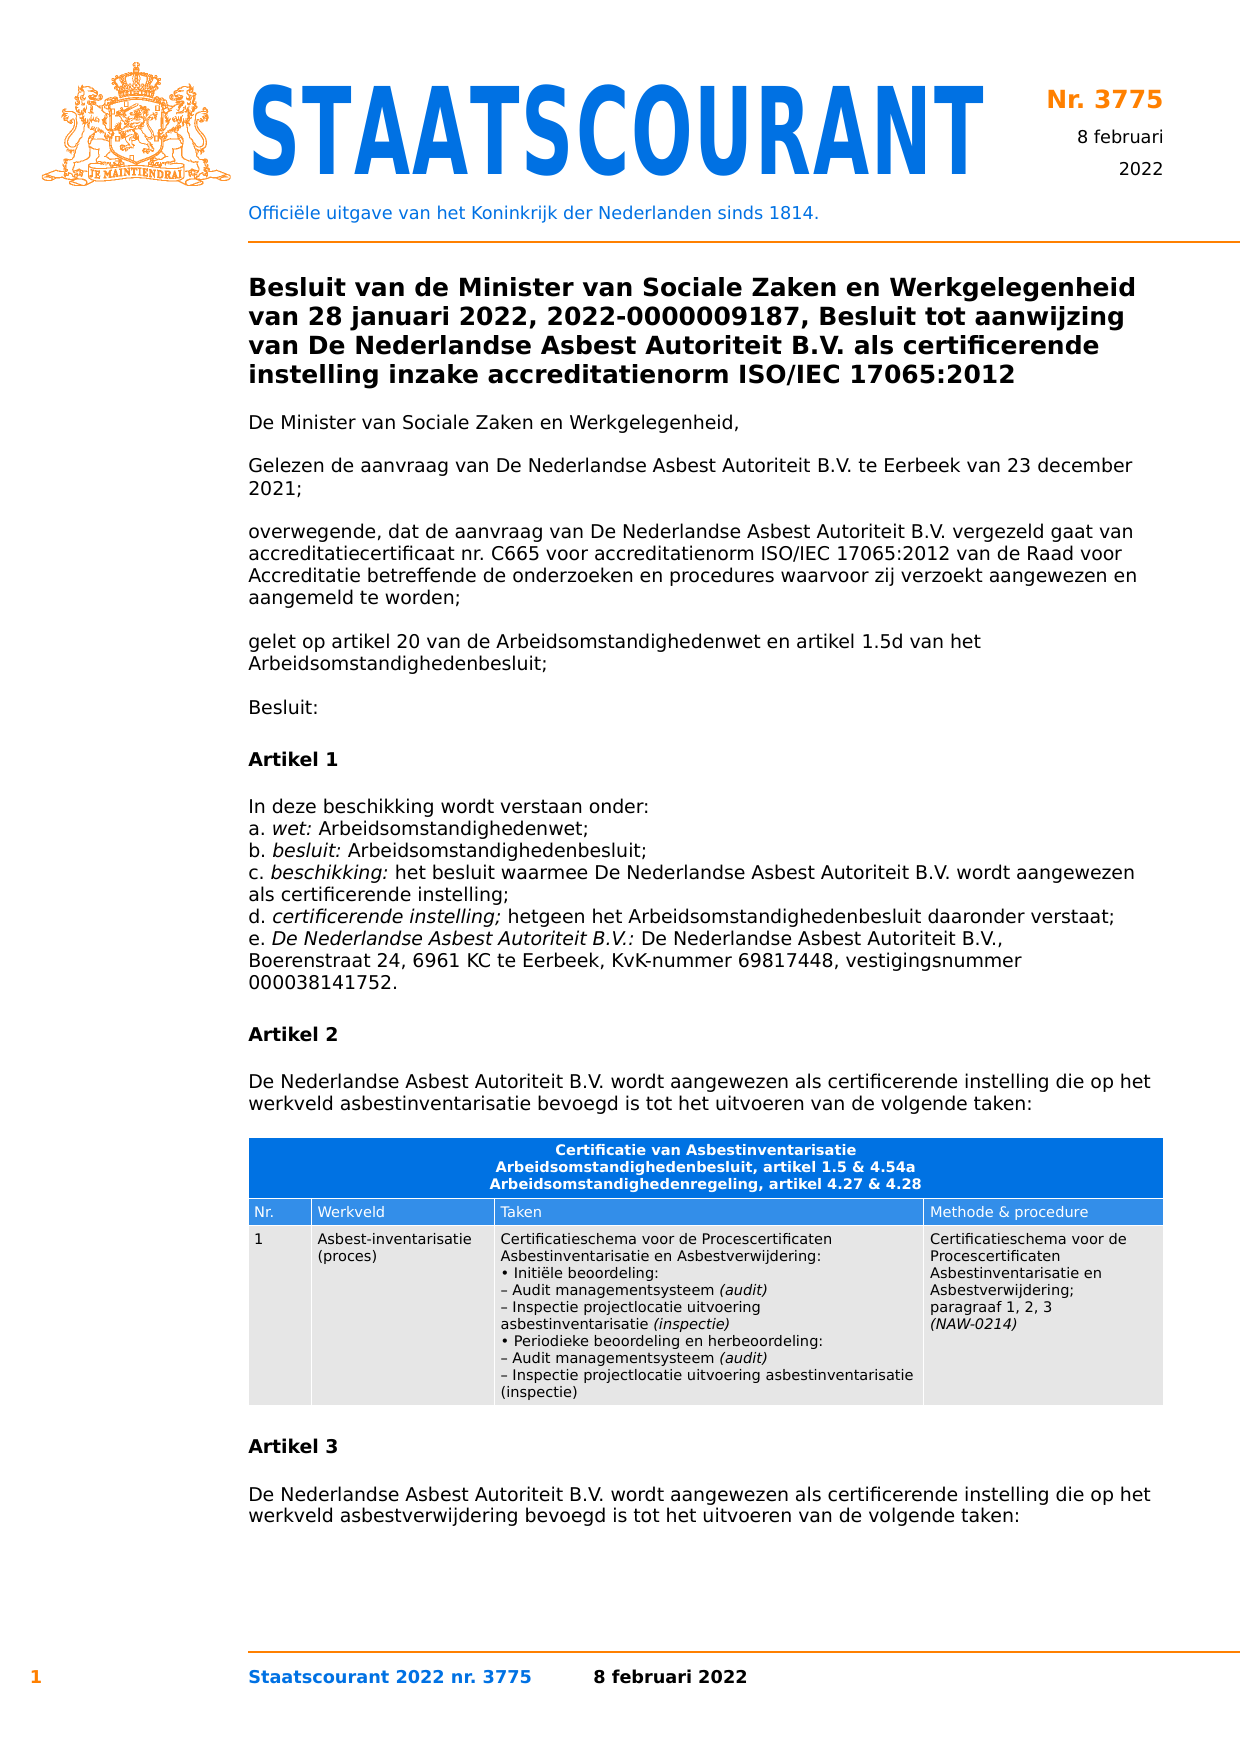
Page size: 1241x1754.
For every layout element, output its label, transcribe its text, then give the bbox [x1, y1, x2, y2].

table_cell Nr. [249, 1199, 311, 1225]
table_cell 1 [249, 1226, 311, 1405]
table_header STAATSCOURANT [248, 62, 998, 203]
text overwegende, dat de aanvraag van De Nederlandse Asbest Autoriteit B.V. vergezeld gaat van accreditatiecertificaat nr. C665 voor accreditatienorm ISO/IEC 17065:2012 van de Raad voor Accreditatie betreffende de onderzoeken en procedures waarvoor zij verzoekt aangewezen en aangemeld te worden; [248, 521, 1163, 609]
text a. wet: Arbeidsomstandighedenwet; [248, 818, 1163, 840]
picture [41, 62, 231, 186]
subtitle Besluit van de Minister van Sociale Zaken en Werkgelegenheid van 28 januari 2022, 2022-0000009187, Besluit tot aanwijzing van De Nederlandse Asbest Autoriteit B.V. als certificerende instelling inzake accreditatienorm ISO/IEC 17065:2012 [248, 273, 1163, 390]
table_cell 2022 [998, 153, 1240, 203]
text gelet op artikel 20 van de Arbeidsomstandighedenwet en artikel 1.5d van het Arbeidsomstandighedenbesluit; [248, 631, 1163, 675]
table_cell Certificatieschema voor de Procescertificaten Asbestinventarisatie en Asbestverwijdering: • Initiële beoordeling: – Audit managementsysteem (audit) – Inspectie projectlocatie uitvoering asbestinventarisatie (inspectie) • Periodieke beoordeling en herbeoordeling: – Audit managementsysteem (audit) – Inspectie projectlocatie uitvoering asbestinventarisatie (inspectie) [495, 1226, 923, 1405]
table_cell Certificatieschema voor de Procescertificaten Asbestinventarisatie en Asbestverwijdering; paragraaf 1, 2, 3 (NAW-0214) [924, 1226, 1163, 1405]
table_cell Officiële uitgave van het Koninkrijk der Nederlanden sinds 1814. [248, 203, 1240, 241]
table_header Nr. 3775 [998, 62, 1240, 121]
table_header Certificatie van Asbestinventarisatie Arbeidsomstandighedenbesluit, artikel 1.5 & 4.54a Arbeidsomstandighedenregeling, artikel 4.27 & 4.28 [249, 1138, 1163, 1198]
text De Nederlandse Asbest Autoriteit B.V. wordt aangewezen als certificerende instelling die op het werkveld asbestinventarisatie bevoegd is tot het uitvoeren van de volgende taken: [248, 1071, 1163, 1114]
subtitle Artikel 1 [248, 749, 1163, 771]
text d. certificerende instelling; hetgeen het Arbeidsomstandighedenbesluit daaronder verstaat; [248, 906, 1163, 928]
text Gelezen de aanvraag van De Nederlandse Asbest Autoriteit B.V. te Eerbeek van 23 december 2021; [248, 455, 1163, 499]
text b. besluit: Arbeidsomstandighedenbesluit; [248, 840, 1163, 862]
table_cell Methode & procedure [924, 1199, 1163, 1225]
text In deze beschikking wordt verstaan onder: [248, 796, 1163, 818]
text e. De Nederlandse Asbest Autoriteit B.V.: De Nederlandse Asbest Autoriteit B.V., Boerenstraat 24, 6961 KC te Eerbeek, KvK-nummer 69817448, vestigingsnummer 000038141752. [248, 928, 1163, 994]
text De Minister van Sociale Zaken en Werkgelegenheid, [248, 412, 1163, 433]
table_cell 8 februari [998, 121, 1240, 153]
table_cell Asbest-inventarisatie (proces) [312, 1226, 494, 1405]
subtitle Artikel 2 [248, 1024, 1163, 1046]
table_cell Werkveld [312, 1199, 494, 1225]
subtitle Artikel 3 [248, 1436, 1163, 1458]
table_cell Taken [495, 1199, 923, 1225]
text c. beschikking: het besluit waarmee De Nederlandse Asbest Autoriteit B.V. wordt aangewezen als certificerende instelling; [248, 862, 1163, 906]
table_header [25, 62, 248, 241]
text De Nederlandse Asbest Autoriteit B.V. wordt aangewezen als certificerende instelling die op het werkveld asbestverwijdering bevoegd is tot het uitvoeren van de volgende taken: [248, 1483, 1163, 1527]
text Besluit: [248, 697, 1163, 719]
